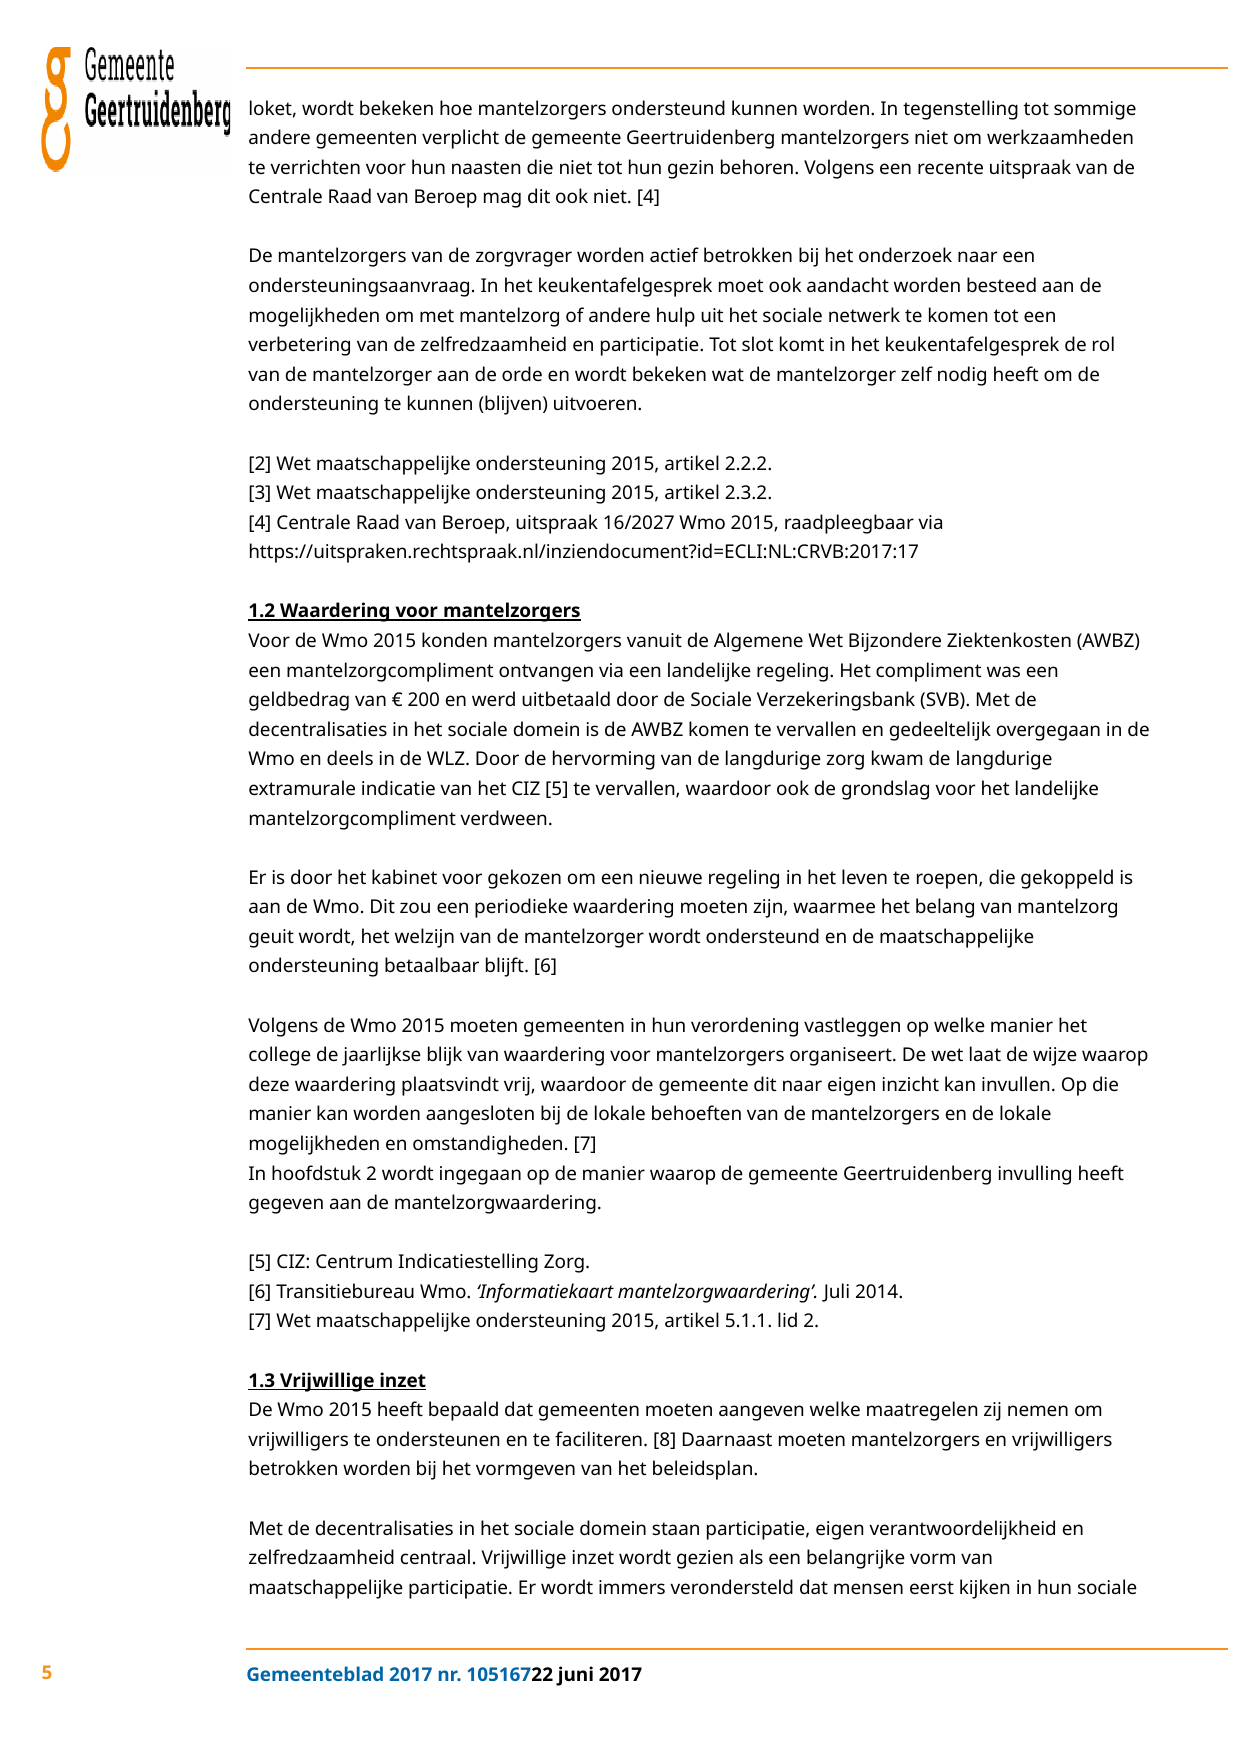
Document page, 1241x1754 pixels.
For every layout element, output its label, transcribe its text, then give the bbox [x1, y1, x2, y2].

text [2] Wet maatschappelijke ondersteuning 2015, artikel 2.2.2. [248, 450, 1152, 476]
text [6] Transitiebureau Wmo. ‘Informatiekaart mantelzorgwaardering’. Juli 2014. [248, 1278, 1152, 1304]
text Voor de Wmo 2015 konden mantelzorgers vanuit de Algemene Wet Bijzondere Ziektenkosten (AWBZ) een mantelzorgcompliment ontvangen via een landelijke regeling. Het compliment was een geldbedrag van € 200 en werd uitbetaald door de Sociale Verzekeringsbank (SVB). Met de decentralisaties in het sociale domein is de AWBZ komen te vervallen en gedeeltelijk overgegaan in de Wmo en deels in de WLZ. Door de hervorming van de langdurige zorg kwam de langdurige extramurale indicatie van het CIZ [5] te vervallen, waardoor ook de grondslag voor het landelijke mantelzorgcompliment verdween. [248, 627, 1152, 831]
text 1.2 Waardering voor mantelzorgers [248, 598, 1152, 623]
text De Wmo 2015 heeft bepaald dat gemeenten moeten aangeven welke maatregelen zij nemen om vrijwilligers te ondersteunen en te faciliteren. [8] Daarnaast moeten mantelzorgers en vrijwilligers betrokken worden bij het vormgeven van het beleidsplan. [248, 1396, 1152, 1481]
text [7] Wet maatschappelijke ondersteuning 2015, artikel 5.1.1. lid 2. [248, 1308, 1152, 1333]
text Met de decentralisaties in het sociale domein staan participatie, eigen verantwoordelijkheid en zelfredzaamheid centraal. Vrijwillige inzet wordt gezien als een belangrijke vorm van maatschappelijke participatie. Er wordt immers verondersteld dat mensen eerst kijken in hun sociale [248, 1515, 1152, 1600]
text [3] Wet maatschappelijke ondersteuning 2015, artikel 2.3.2. [248, 479, 1152, 505]
text Er is door het kabinet voor gekozen om een nieuwe regeling in het leven te roepen, die gekoppeld is aan de Wmo. Dit zou een periodieke waardering moeten zijn, waarmee het belang van mantelzorg geuit wordt, het welzijn van de mantelzorger wordt ondersteund en de maatschappelijke ondersteuning betaalbaar blijft. [6] [248, 864, 1152, 978]
text [5] CIZ: Centrum Indicatiestelling Zorg. [248, 1248, 1152, 1274]
picture [41, 47, 231, 172]
text De mantelzorgers van de zorgvrager worden actief betrokken bij het onderzoek naar een ondersteuningsaanvraag. In het keukentafelgesprek moet ook aandacht worden besteed aan de mogelijkheden om met mantelzorg of andere hulp uit het sociale netwerk te komen tot een verbetering van de zelfredzaamheid en participatie. Tot slot komt in het keukentafelgesprek de rol van de mantelzorger aan de orde en wordt bekeken wat de mantelzorger zelf nodig heeft om de ondersteuning te kunnen (blijven) uitvoeren. [248, 243, 1152, 416]
text 1.3 Vrijwillige inzet [248, 1367, 1152, 1393]
text [4] Centrale Raad van Beroep, uitspraak 16/2027 Wmo 2015, raadpleegbaar via https://uitspraken.rechtspraak.nl/inziendocument?id=ECLI:NL:CRVB:2017:17 [248, 509, 1152, 564]
text Volgens de Wmo 2015 moeten gemeenten in hun verordening vastleggen op welke manier het college de jaarlijkse blijk van waardering voor mantelzorgers organiseert. De wet laat de wijze waarop deze waardering plaatsvindt vrij, waardoor de gemeente dit naar eigen inzicht kan invullen. Op die manier kan worden aangesloten bij de lokale behoeften van de mantelzorgers en de lokale mogelijkheden en omstandigheden. [7] [248, 1012, 1152, 1156]
text loket, wordt bekeken hoe mantelzorgers ondersteund kunnen worden. In tegenstelling tot sommige andere gemeenten verplicht de gemeente Geertruidenberg mantelzorgers niet om werkzaamheden te verrichten voor hun naasten die niet tot hun gezin behoren. Volgens een recente uitspraak van de Centrale Raad van Beroep mag dit ook niet. [4] [248, 95, 1152, 209]
text In hoofdstuk 2 wordt ingegaan op de manier waarop de gemeente Geertruidenberg invulling heeft gegeven aan de mantelzorgwaardering. [248, 1160, 1152, 1215]
